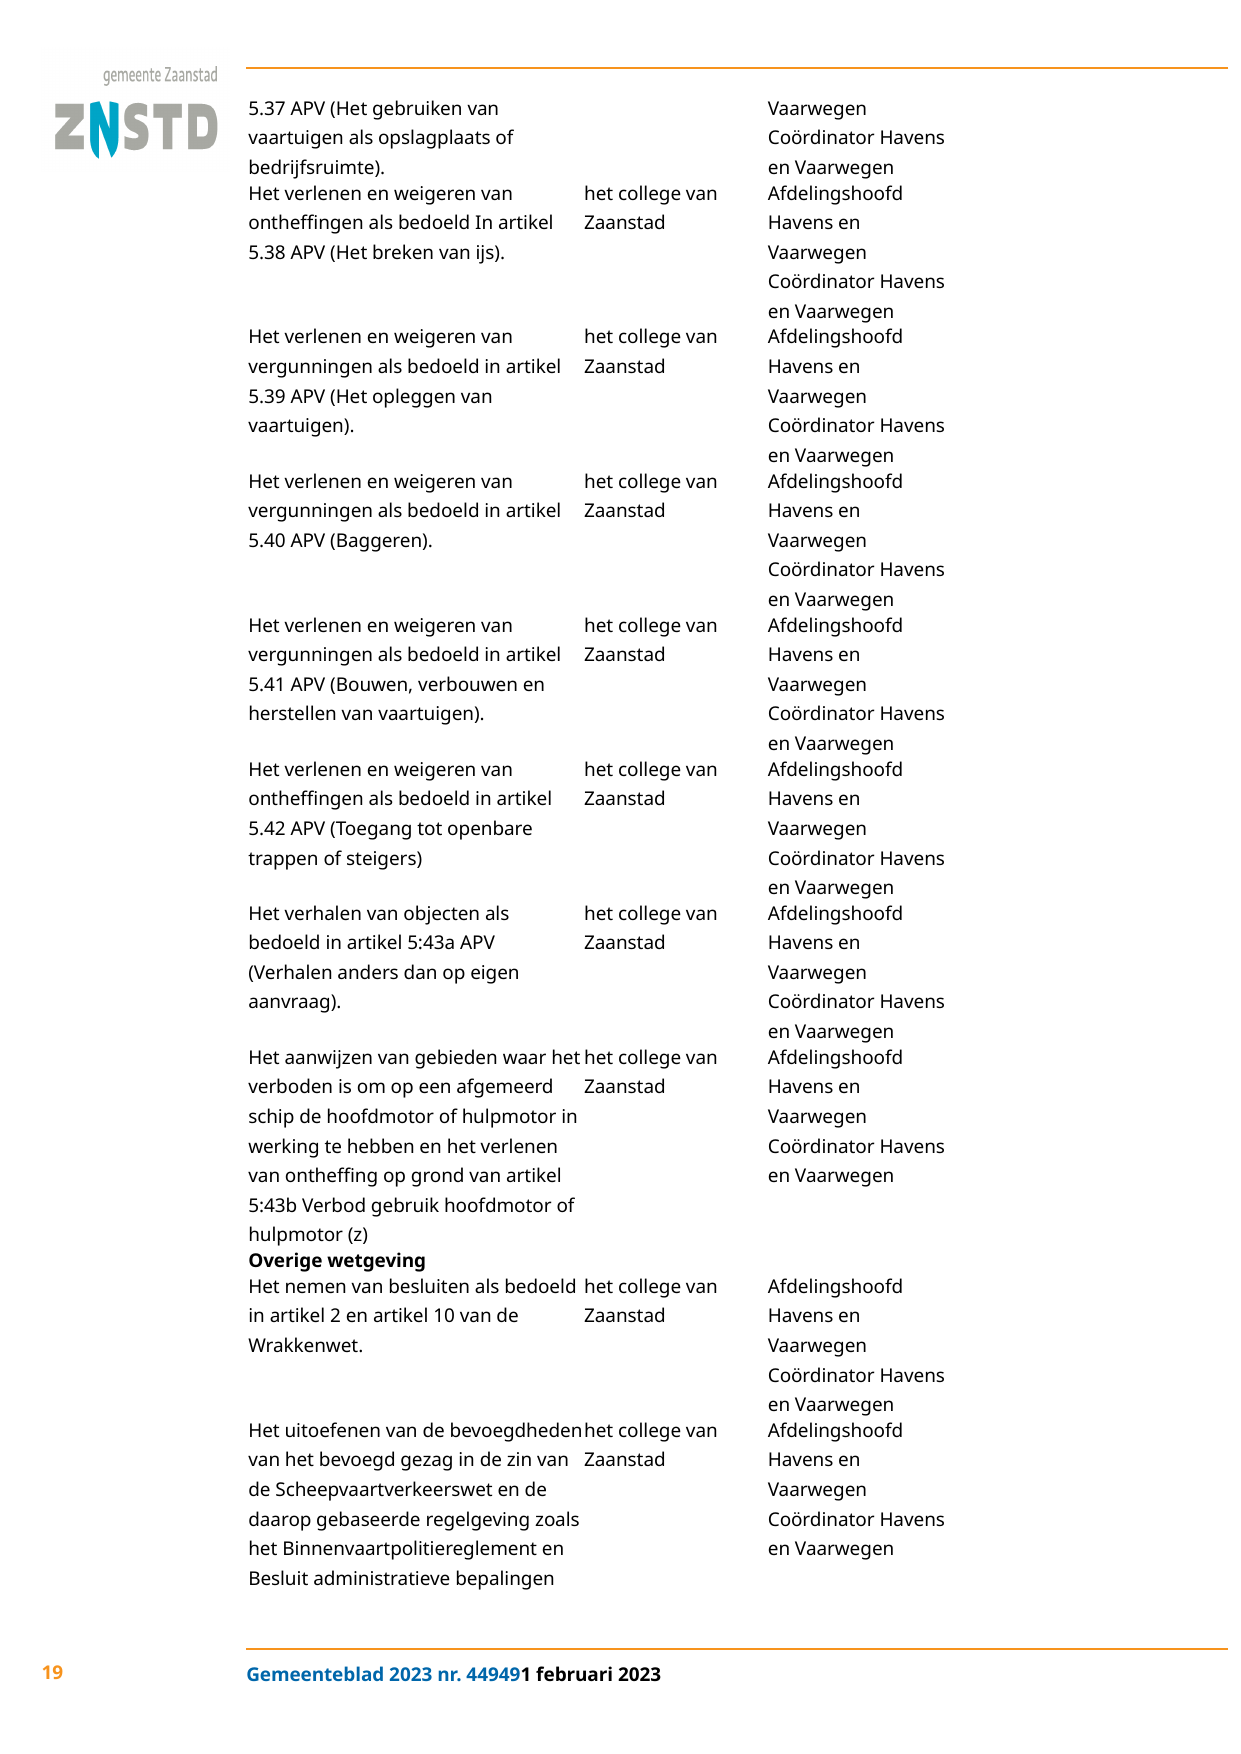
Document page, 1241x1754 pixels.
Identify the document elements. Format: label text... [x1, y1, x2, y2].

table_cell Afdelingshoofd Havens en Vaarwegen Coördinator Havens en Vaarwegen [768, 612, 960, 756]
table_cell het college van Zaanstad [584, 1417, 768, 1591]
table_cell Afdelingshoofd Havens en Vaarwegen Coördinator Havens en Vaarwegen [768, 1417, 960, 1591]
table_cell Afdelingshoofd Havens en Vaarwegen Coördinator Havens en Vaarwegen [768, 756, 960, 900]
table_cell [960, 1273, 1152, 1417]
table_cell Het verlenen en weigeren van ontheffingen als bedoeld In artikel 5.38 APV (Het breken van ijs). [248, 180, 584, 324]
table_cell [960, 95, 1152, 180]
table_cell Vaarwegen Coördinator Havens en Vaarwegen [768, 95, 960, 180]
table_cell het college van Zaanstad [584, 180, 768, 324]
table_cell het college van Zaanstad [584, 612, 768, 756]
table_cell Afdelingshoofd Havens en Vaarwegen Coördinator Havens en Vaarwegen [768, 1273, 960, 1417]
table_cell Overige wetgeving [248, 1247, 1152, 1273]
table_cell Het verlenen en weigeren van vergunningen als bedoeld in artikel 5.39 APV (Het opleggen van vaartuigen). [248, 324, 584, 468]
table_cell Het nemen van besluiten als bedoeld in artikel 2 en artikel 10 van de Wrakkenwet. [248, 1273, 584, 1417]
table_cell Het verhalen van objecten als bedoeld in artikel 5:43a APV (Verhalen anders dan op eigen aanvraag). [248, 900, 584, 1044]
table_cell Het verlenen en weigeren van ontheffingen als bedoeld in artikel 5.42 APV (Toegang tot openbare trappen of steigers) [248, 756, 584, 900]
table_cell het college van Zaanstad [584, 900, 768, 1044]
table_cell Afdelingshoofd Havens en Vaarwegen Coördinator Havens en Vaarwegen [768, 324, 960, 468]
table_cell Het verlenen en weigeren van vergunningen als bedoeld in artikel 5.40 APV (Baggeren). [248, 468, 584, 612]
table_cell Het aanwijzen van gebieden waar het verboden is om op een afgemeerd schip de hoofdmotor of hulpmotor in werking te hebben en het verlenen van ontheffing op grond van artikel 5:43b Verbod gebruik hoofdmotor of hulpmotor (z) [248, 1044, 584, 1247]
table_cell [960, 1044, 1152, 1247]
table_cell Het verlenen en weigeren van vergunningen als bedoeld in artikel 5.41 APV (Bouwen, verbouwen en herstellen van vaartuigen). [248, 612, 584, 756]
table_cell [960, 612, 1152, 756]
table_cell 5.37 APV (Het gebruiken van vaartuigen als opslagplaats of bedrijfsruimte). [248, 95, 584, 180]
table_cell [960, 756, 1152, 900]
table_cell Afdelingshoofd Havens en Vaarwegen Coördinator Havens en Vaarwegen [768, 180, 960, 324]
table_cell Afdelingshoofd Havens en Vaarwegen Coördinator Havens en Vaarwegen [768, 468, 960, 612]
table_cell [960, 1417, 1152, 1591]
table_cell het college van Zaanstad [584, 324, 768, 468]
table_cell het college van Zaanstad [584, 1273, 768, 1417]
table_cell het college van Zaanstad [584, 468, 768, 612]
picture [41, 47, 231, 172]
table_cell [960, 900, 1152, 1044]
table_cell [584, 95, 768, 180]
table_cell het college van Zaanstad [584, 1044, 768, 1247]
table_cell [960, 324, 1152, 468]
table_cell het college van Zaanstad [584, 756, 768, 900]
table_cell [960, 180, 1152, 324]
table_cell [960, 468, 1152, 612]
table_cell Afdelingshoofd Havens en Vaarwegen Coördinator Havens en Vaarwegen [768, 900, 960, 1044]
table_cell Het uitoefenen van de bevoegdheden van het bevoegd gezag in de zin van de Scheepvaartverkeerswet en de daarop gebaseerde regelgeving zoals het Binnenvaartpolitiereglement en Besluit administratieve bepalingen [248, 1417, 584, 1591]
table_cell Afdelingshoofd Havens en Vaarwegen Coördinator Havens en Vaarwegen [768, 1044, 960, 1247]
